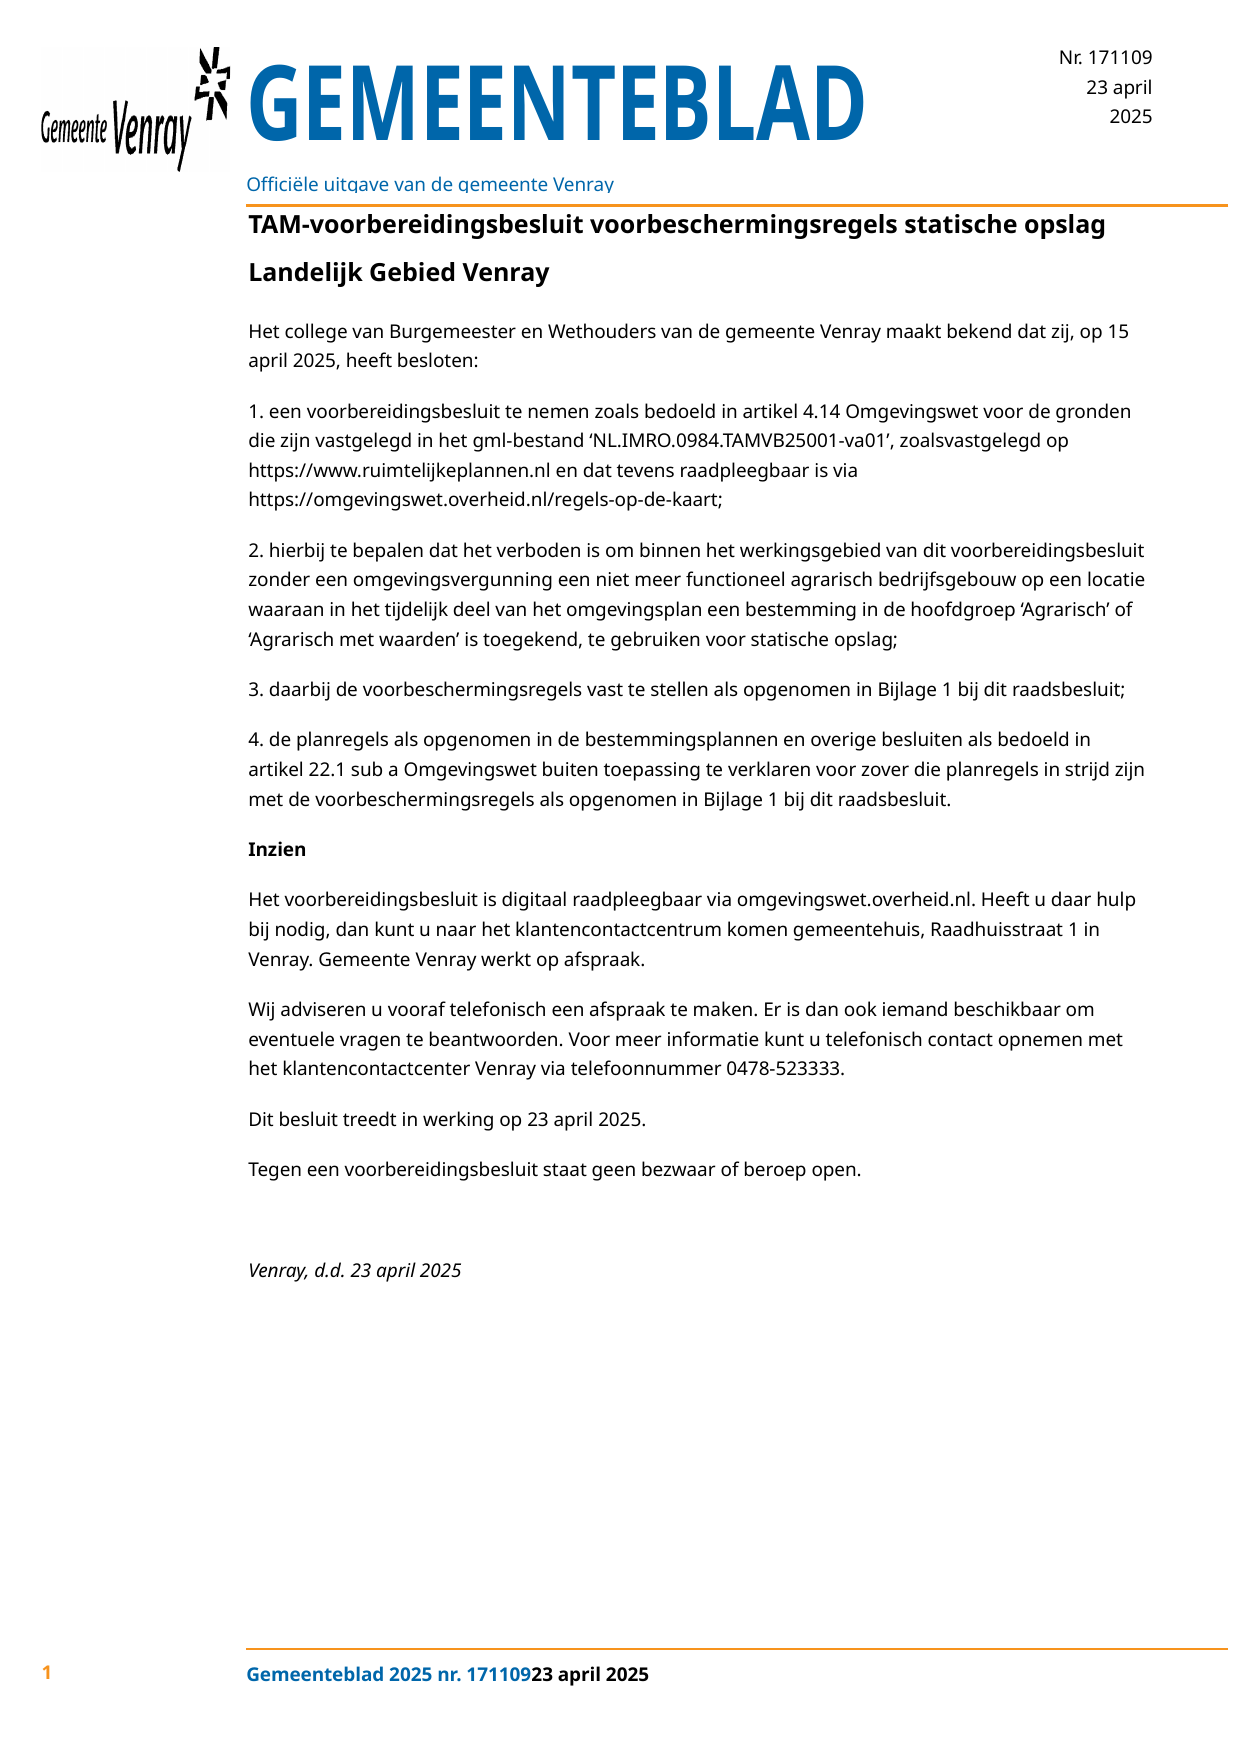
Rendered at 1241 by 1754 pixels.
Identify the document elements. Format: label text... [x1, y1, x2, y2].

text Het voorbereidingsbesluit is digitaal raadpleegbaar via omgevingswet.overheid.nl. Heeft u daar hulp bij nodig, dan kunt u naar het klantencontactcentrum komen gemeentehuis, Raadhuisstraat 1 in Venray. Gemeente Venray werkt op afspraak. [248, 887, 1152, 972]
text 2. hierbij te bepalen dat het verboden is om binnen het werkingsgebied van dit voorbereidingsbesluit zonder een omgevingsvergunning een niet meer functioneel agrarisch bedrijfsgebouw op een locatie waaraan in het tijdelijk deel van het omgevingsplan een bestemming in de hoofdgroep ‘Agrarisch’ of ‘Agrarisch met waarden’ is toegekend, te gebruiken voor statische opslag; [248, 537, 1152, 652]
text TAM-voorbereidingsbesluit voorbeschermingsregels statische opslag Landelijk Gebied Venray [248, 207, 1152, 288]
text Het college van Burgemeester en Wethouders van de gemeente Venray maakt bekend dat zij, op 15 april 2025, heeft besloten: [248, 318, 1152, 373]
picture [41, 47, 231, 172]
text 3. daarbij de voorbeschermingsregels vast te stellen als opgenomen in Bijlage 1 bij dit raadsbesluit; [248, 676, 1152, 702]
text Tegen een voorbereidingsbesluit staat geen bezwaar of beroep open. [248, 1156, 1152, 1182]
text Inzien [248, 836, 1152, 862]
text Venray, d.d. 23 april 2025 [248, 1257, 1152, 1283]
text Wij adviseren u vooraf telefonisch een afspraak te maken. Er is dan ook iemand beschikbaar om eventuele vragen te beantwoorden. Voor meer informatie kunt u telefonisch contact opnemen met het klantencontactcenter Venray via telefoonnummer 0478-523333. [248, 996, 1152, 1081]
text Dit besluit treedt in werking op 23 april 2025. [248, 1106, 1152, 1132]
text 4. de planregels als opgenomen in de bestemmingsplannen en overige besluiten als bedoeld in artikel 22.1 sub a Omgevingswet buiten toepassing te verklaren voor zover die planregels in strijd zijn met de voorbeschermingsregels als opgenomen in Bijlage 1 bij dit raadsbesluit. [248, 727, 1152, 812]
text 1. een voorbereidingsbesluit te nemen zoals bedoeld in artikel 4.14 Omgevingswet voor de gronden die zijn vastgelegd in het gml-bestand ‘NL.IMRO.0984.TAMVB25001-va01’, zoalsvastgelegd op https://www.ruimtelijkeplannen.nl en dat tevens raadpleegbaar is via https://omgevingswet.overheid.nl/regels-op-de-kaart; [248, 398, 1152, 512]
